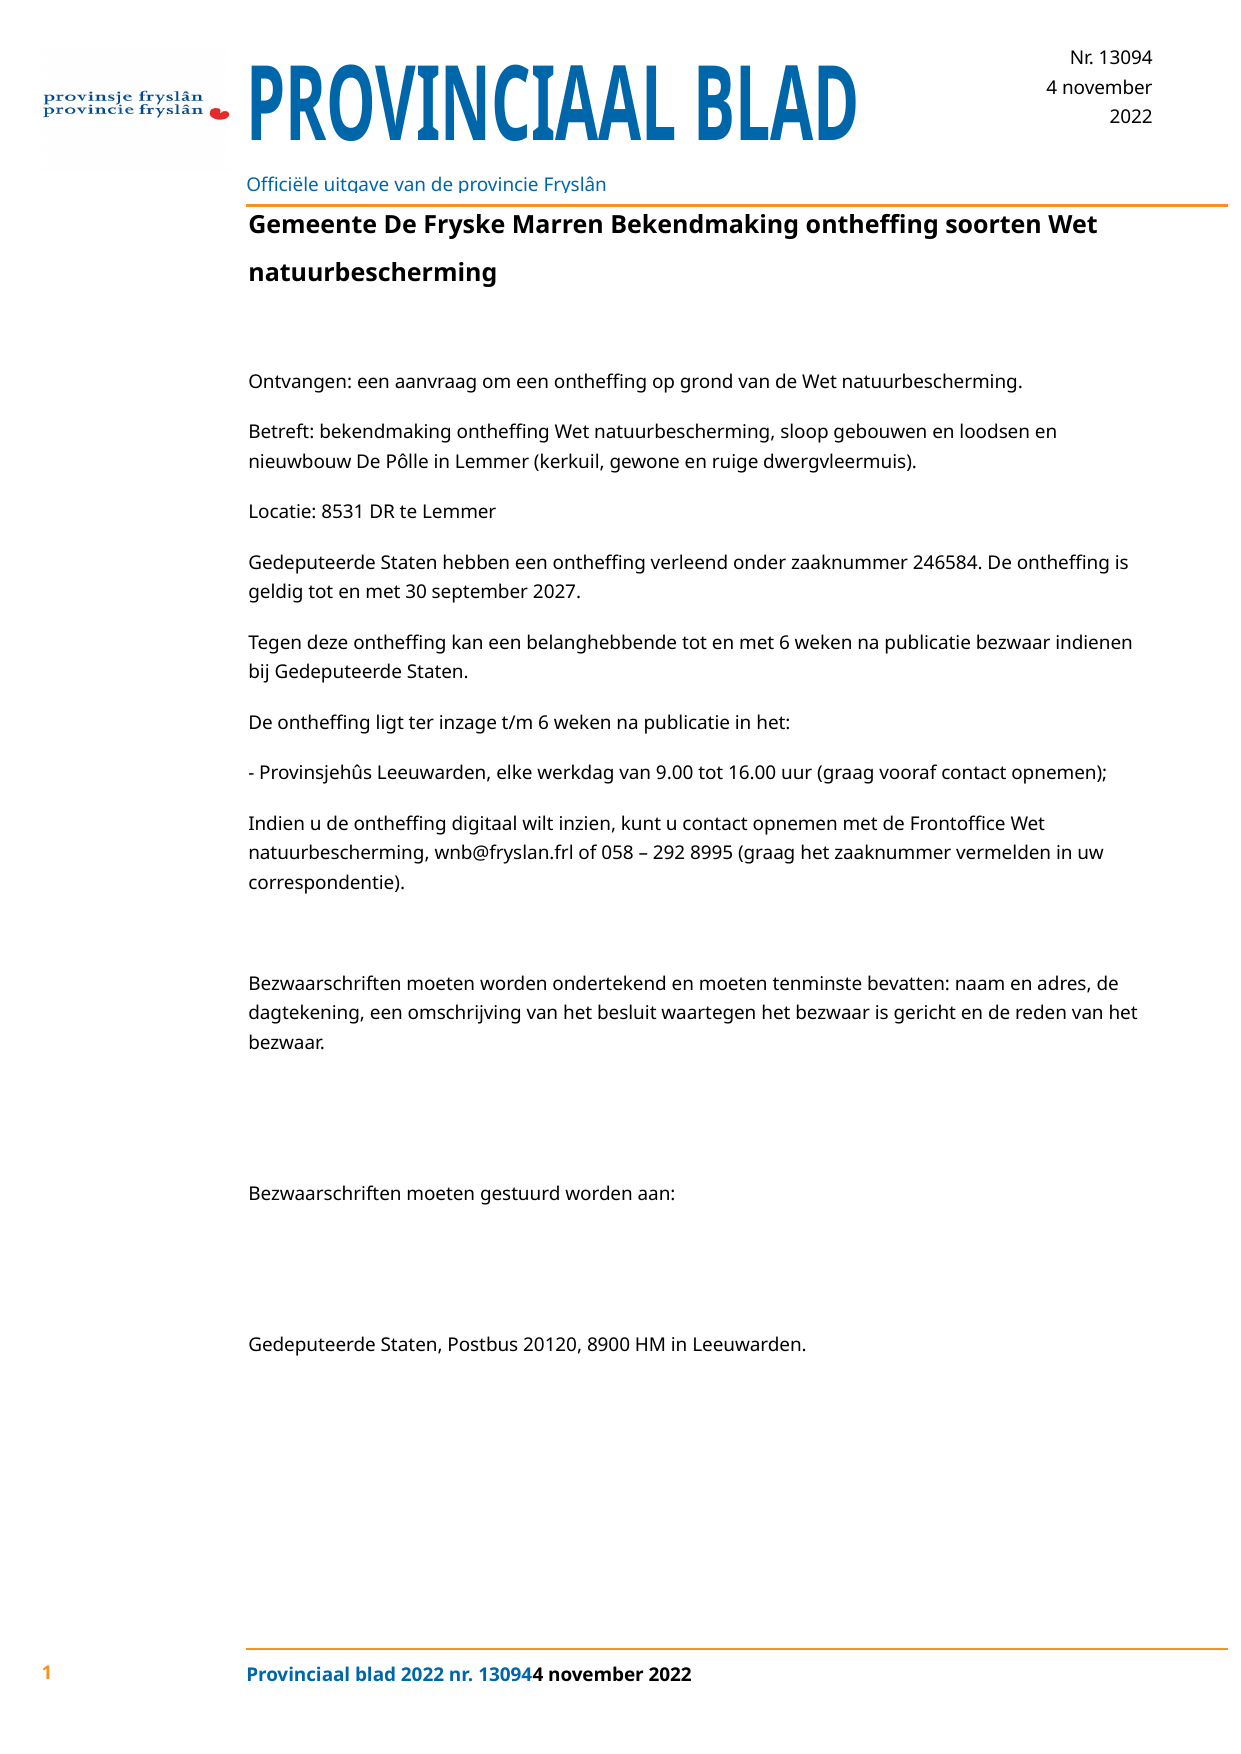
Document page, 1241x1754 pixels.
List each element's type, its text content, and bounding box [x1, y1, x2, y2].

text Bezwaarschriften moeten worden ondertekend en moeten tenminste bevatten: naam en adres, de dagtekening, een omschrijving van het besluit waartegen het bezwaar is gericht en de reden van het bezwaar. [248, 970, 1152, 1055]
text Indien u de ontheffing digitaal wilt inzien, kunt u contact opnemen met de Frontoffice Wet natuurbescherming, wnb@fryslan.frl of 058 – 292 8995 (graag het zaaknummer vermelden in uw correspondentie). [248, 810, 1152, 895]
text Tegen deze ontheffing kan een belanghebbende tot en met 6 weken na publicatie bezwaar indienen bij Gedeputeerde Staten. [248, 629, 1152, 684]
text Locatie: 8531 DR te Lemmer [248, 499, 1152, 524]
text Gemeente De Fryske Marren Bekendmaking ontheffing soorten Wet natuurbescherming [248, 207, 1152, 288]
text De ontheffing ligt ter inzage t/m 6 weken na publicatie in het: [248, 709, 1152, 735]
text Betreft: bekendmaking ontheffing Wet natuurbescherming, sloop gebouwen en loodsen en nieuwbouw De Pôlle in Lemmer (kerkuil, gewone en ruige dwergvleermuis). [248, 419, 1152, 474]
text Bezwaarschriften moeten gestuurd worden aan: [248, 1180, 1152, 1206]
text Gedeputeerde Staten hebben een ontheffing verleend onder zaaknummer 246584. De ontheffing is geldig tot en met 30 september 2027. [248, 549, 1152, 604]
text - Provinsjehûs Leeuwarden, elke werkdag van 9.00 tot 16.00 uur (graag vooraf contact opnemen); [248, 759, 1152, 785]
text Ontvangen: een aanvraag om een ontheffing op grond van de Wet natuurbescherming. [248, 368, 1152, 394]
picture [41, 47, 231, 172]
text Gedeputeerde Staten, Postbus 20120, 8900 HM in Leeuwarden. [248, 1332, 1152, 1357]
